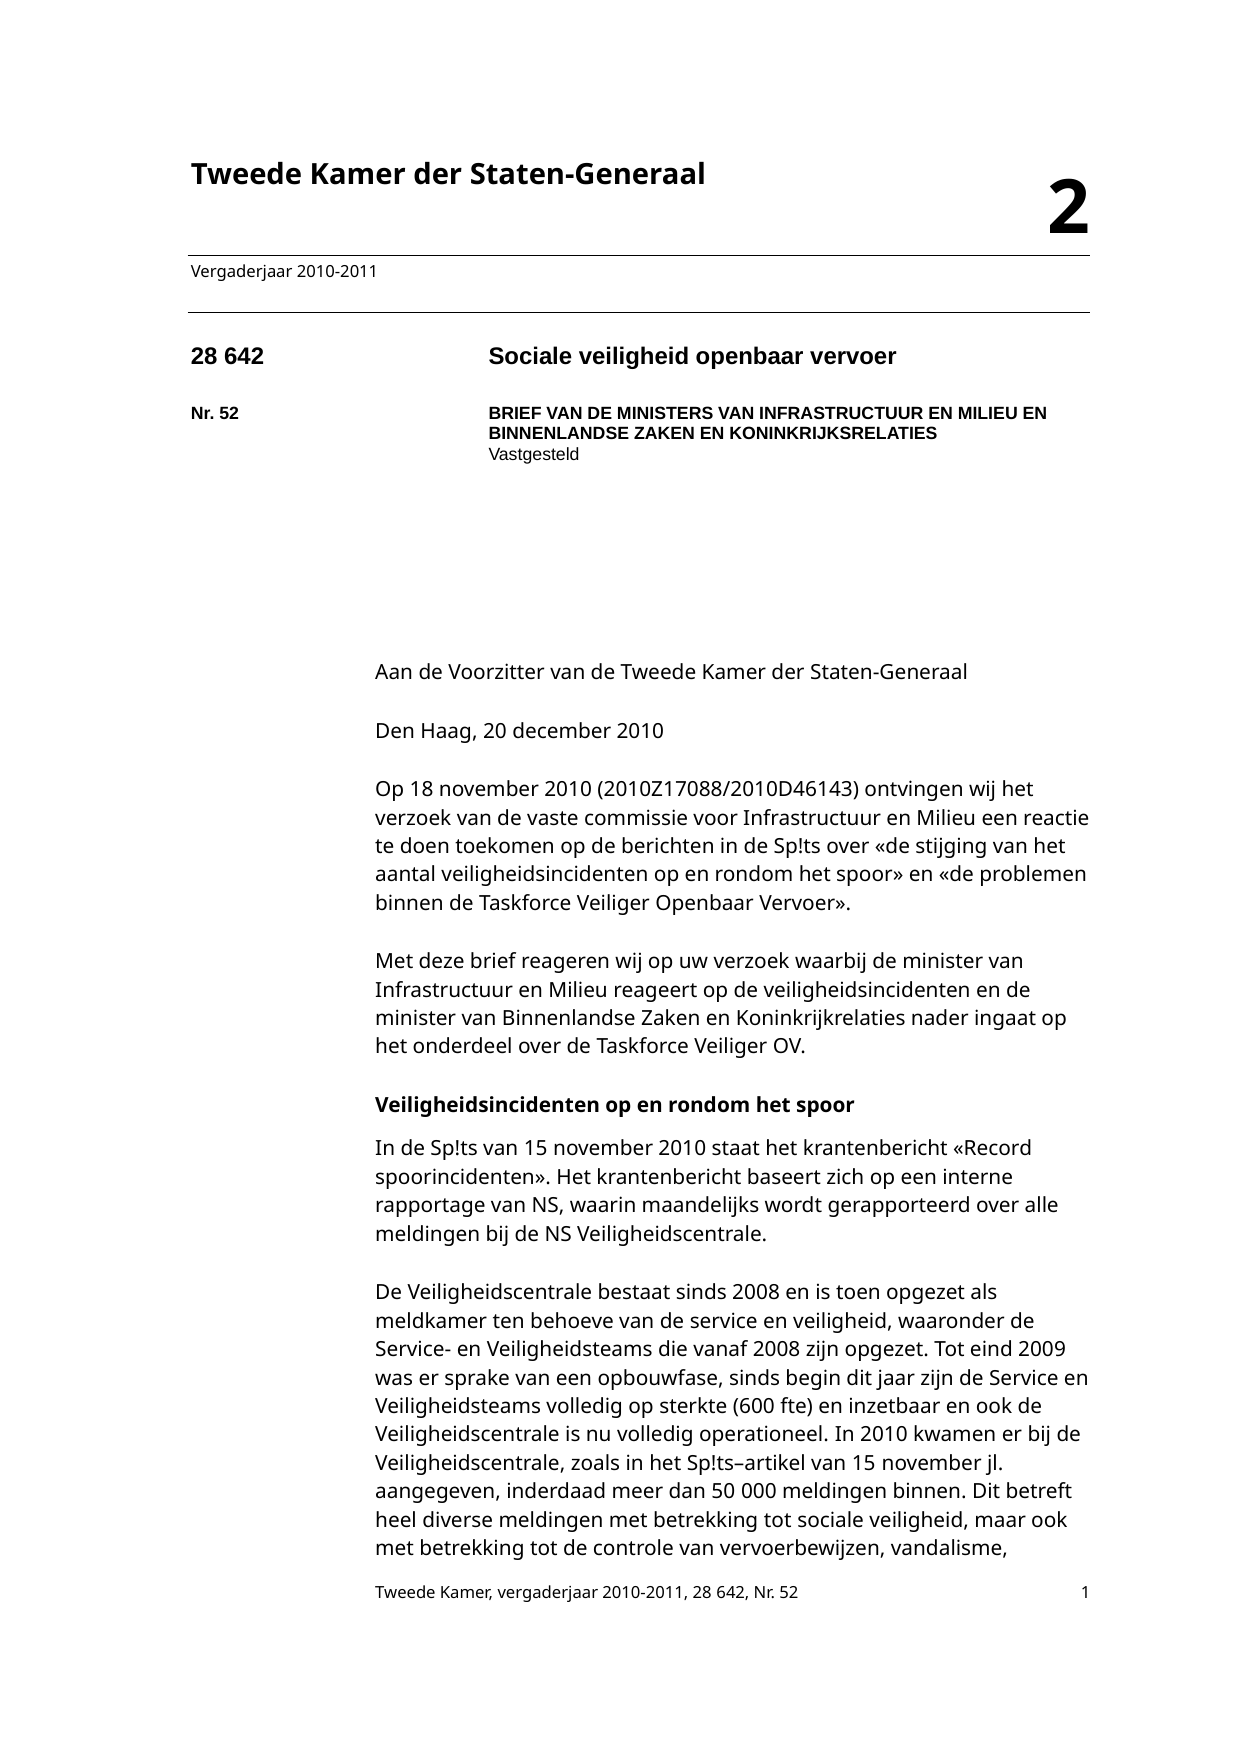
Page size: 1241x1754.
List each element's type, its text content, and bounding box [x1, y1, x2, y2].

text Op 18 november 2010 (2010Z17088/2010D46143) ontvingen wij het verzoek van de vaste commissie voor Infrastructuur en Milieu een reactie te doen toekomen op de berichten in de Sp!ts over «de stijging van het aantal veiligheidsincidenten op en rondom het spoor» en «de problemen binnen de Taskforce Veiliger Openbaar Vervoer». [375, 774, 1090, 916]
table_cell [485, 256, 1090, 312]
text In de Sp!ts van 15 november 2010 staat het krantenbericht «Record spoorincidenten». Het krantenbericht baseert zich op een interne rapportage van NS, waarin maandelijks wordt gerapporteerd over alle meldingen bij de NS Veiligheidscentrale. [375, 1133, 1090, 1247]
text Den Haag, 20 december 2010 [375, 716, 1090, 744]
text Met deze brief reageren wij op uw verzoek waarbij de minister van Infrastructuur en Milieu reageert op de veiligheidsincidenten en de minister van Binnenlandse Zaken en Koninkrijkrelaties nader ingaat op het onderdeel over de Taskforce Veiliger OV. [375, 946, 1090, 1060]
text Aan de Voorzitter van de Tweede Kamer der Staten-Generaal [375, 657, 1090, 686]
table_cell Vergaderjaar 2010-2011 [188, 256, 485, 312]
table_cell Nr. 52 [188, 399, 485, 539]
table_header 2 [910, 150, 1090, 255]
table_cell BRIEF VAN DE MINISTERS VAN INFRASTRUCTUUR EN MILIEU EN BINNENLANDSE ZAKEN EN KONINKRIJKSRELATIES Vastgesteld [485, 399, 1090, 539]
table_cell [188, 313, 485, 339]
table_cell Sociale veiligheid openbaar vervoer [485, 339, 1090, 399]
table_cell [485, 313, 1090, 339]
text Veiligheidsincidenten op en rondom het spoor [375, 1090, 1090, 1118]
table_header Tweede Kamer der Staten-Generaal [188, 150, 909, 255]
text De Veiligheidscentrale bestaat sinds 2008 en is toen opgezet als meldkamer ten behoeve van de service en veiligheid, waaronder de Service- en Veiligheidsteams die vanaf 2008 zijn opgezet. Tot eind 2009 was er sprake van een opbouwfase, sinds begin dit jaar zijn de Service en Veiligheidsteams volledig op sterkte (600 fte) en inzetbaar en ook de Veiligheidscentrale is nu volledig operationeel. In 2010 kwamen er bij de Veiligheidscentrale, zoals in het Sp!ts–artikel van 15 november jl. aangegeven, inderdaad meer dan 50 000 meldingen binnen. Dit betreft heel diverse meldingen met betrekking tot sociale veiligheid, maar ook met betrekking tot de controle van vervoerbewijzen, vandalisme, [375, 1277, 1090, 1562]
table_cell 28 642 [188, 339, 485, 399]
